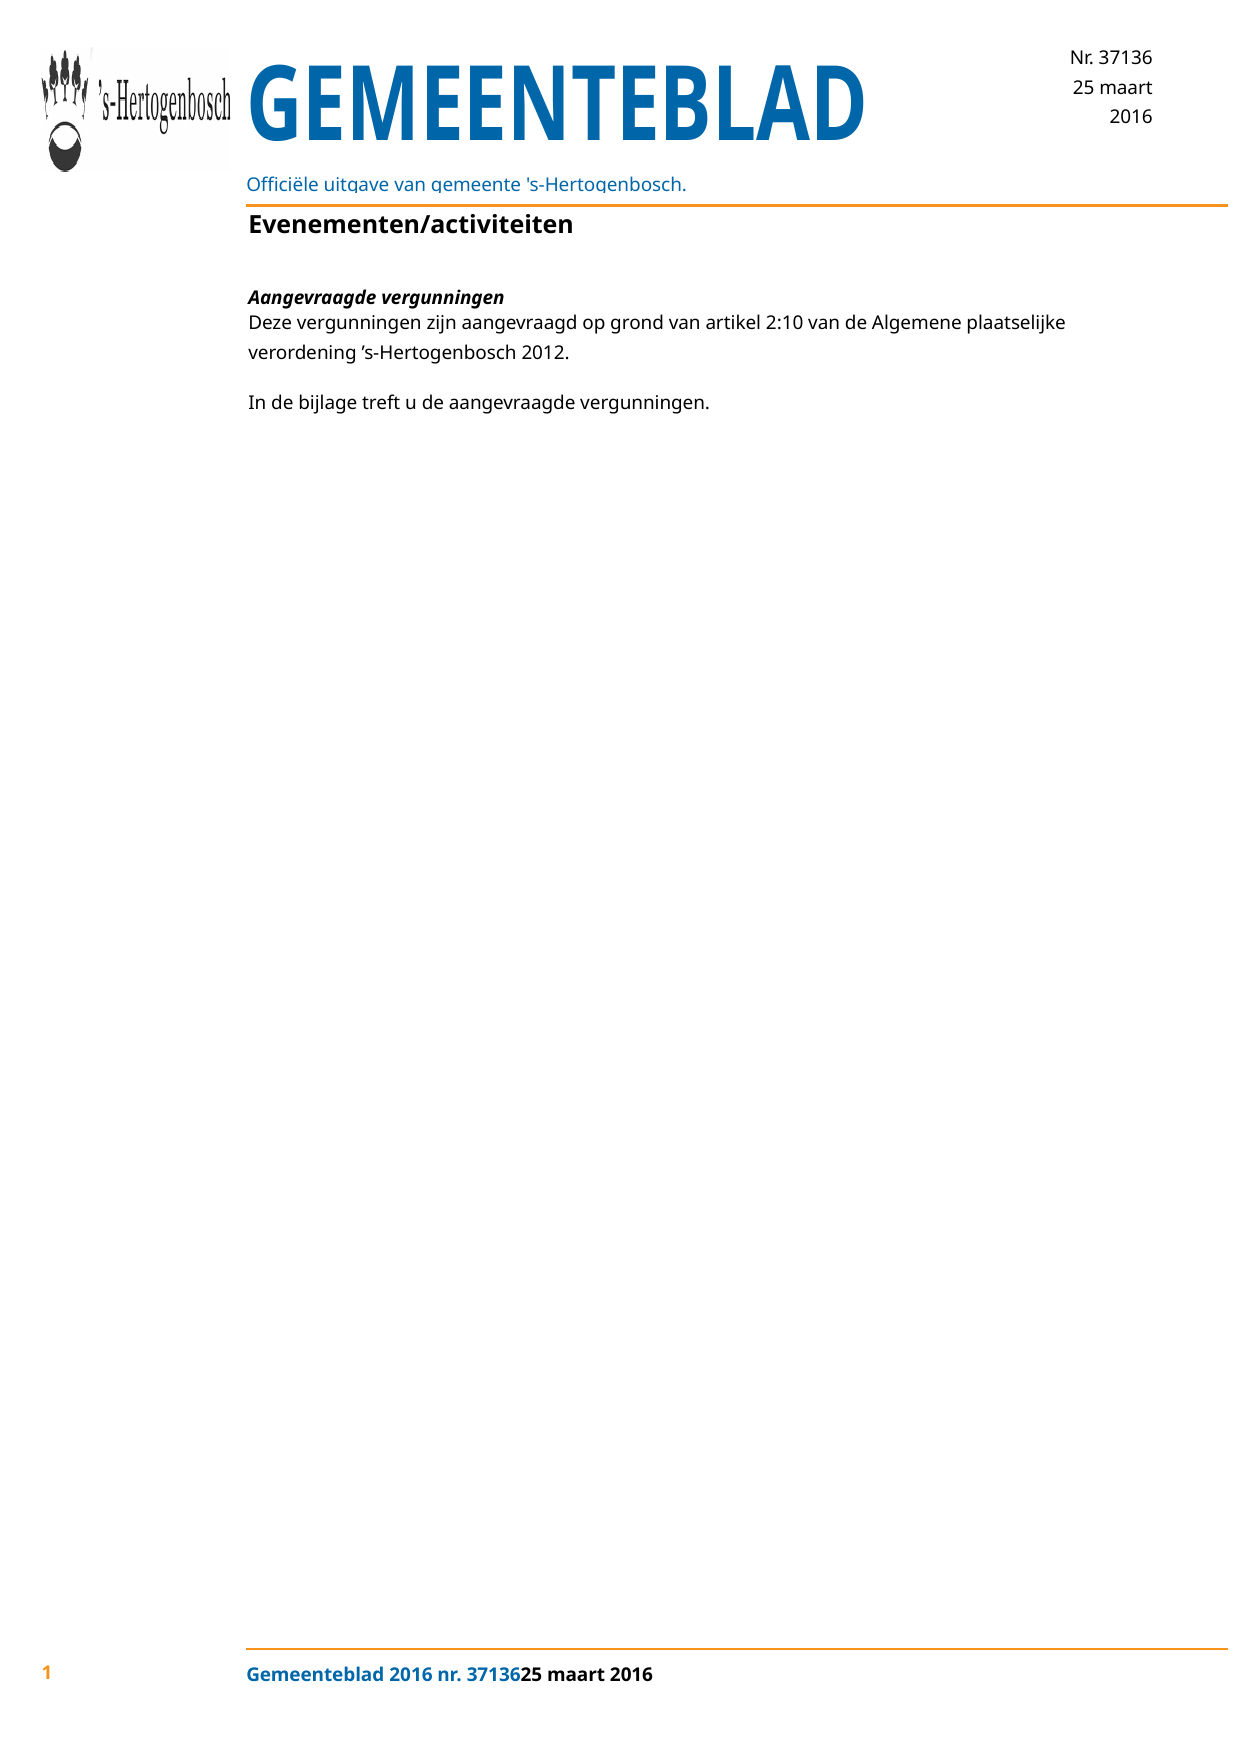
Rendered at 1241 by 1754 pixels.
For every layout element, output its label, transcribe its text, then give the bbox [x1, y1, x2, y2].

text Deze vergunningen zijn aangevraagd op grond van artikel 2:10 van de Algemene plaatselijke verordening ’s-Hertogenbosch 2012. [248, 309, 1152, 365]
text Aangevraagde vergunningen [248, 284, 1152, 309]
text In de bijlage treft u de aangevraagde vergunningen. [248, 389, 1152, 415]
text Evenementen/activiteiten [248, 207, 1152, 241]
picture [41, 47, 231, 172]
